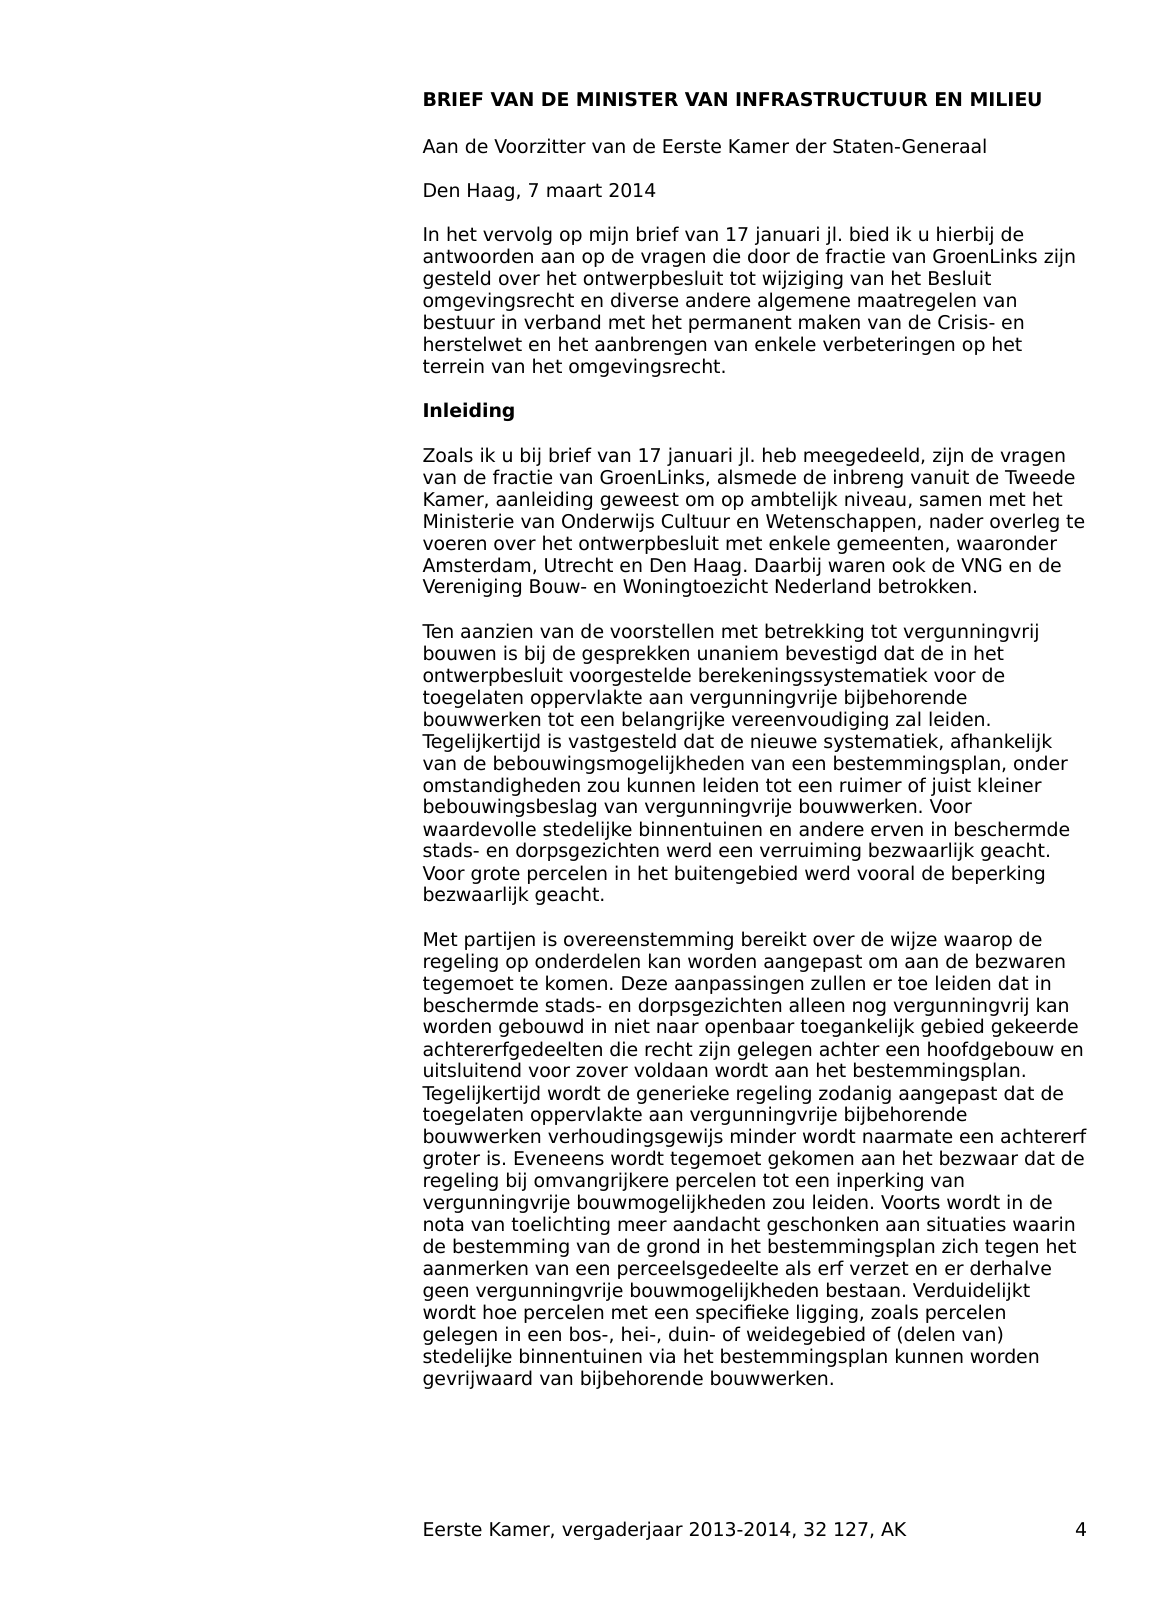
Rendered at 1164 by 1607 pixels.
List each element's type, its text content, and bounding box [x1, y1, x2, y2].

subtitle BRIEF VAN DE MINISTER VAN INFRASTRUCTUUR EN MILIEU [422, 89, 1087, 111]
text Aan de Voorzitter van de Eerste Kamer der Staten-Generaal [422, 136, 1087, 158]
text Met partijen is overeenstemming bereikt over de wijze waarop de regeling op onderdelen kan worden aangepast om aan de bezwaren tegemoet te komen. Deze aanpassingen zullen er toe leiden dat in beschermde stads- en dorpsgezichten alleen nog vergunningvrij kan worden gebouwd in niet naar openbaar toegankelijk gebied gekeerde achtererfgedeelten die recht zijn gelegen achter een hoofdgebouw en uitsluitend voor zover voldaan wordt aan het bestemmingsplan. Tegelijkertijd wordt de generieke regeling zodanig aangepast dat de toegelaten oppervlakte aan vergunningvrije bijbehorende bouwwerken verhoudingsgewijs minder wordt naarmate een achtererf groter is. Eveneens wordt tegemoet gekomen aan het bezwaar dat de regeling bij omvangrijkere percelen tot een inperking van vergunningvrije bouwmogelijkheden zou leiden. Voorts wordt in de nota van toelichting meer aandacht geschonken aan situaties waarin de bestemming van de grond in het bestemmingsplan zich tegen het aanmerken van een perceelsgedeelte als erf verzet en er derhalve geen vergunningvrije bouwmogelijkheden bestaan. Verduidelijkt wordt hoe percelen met een specifieke ligging, zoals percelen gelegen in een bos-, hei-, duin- of weidegebied of (delen van) stedelijke binnentuinen via het bestemmingsplan kunnen worden gevrijwaard van bijbehorende bouwwerken. [422, 928, 1087, 1390]
subtitle Inleiding [422, 400, 1087, 422]
text Zoals ik u bij brief van 17 januari jl. heb meegedeeld, zijn de vragen van de fractie van GroenLinks, alsmede de inbreng vanuit de Tweede Kamer, aanleiding geweest om op ambtelijk niveau, samen met het Ministerie van Onderwijs Cultuur en Wetenschappen, nader overleg te voeren over het ontwerpbesluit met enkele gemeenten, waaronder Amsterdam, Utrecht en Den Haag. Daarbij waren ook de VNG en de Vereniging Bouw- en Woningtoezicht Nederland betrokken. [422, 444, 1087, 598]
text Ten aanzien van de voorstellen met betrekking tot vergunningvrij bouwen is bij de gesprekken unaniem bevestigd dat de in het ontwerpbesluit voorgestelde berekeningssystematiek voor de toegelaten oppervlakte aan vergunningvrije bijbehorende bouwwerken tot een belangrijke vereenvoudiging zal leiden. Tegelijkertijd is vastgesteld dat de nieuwe systematiek, afhankelijk van de bebouwingsmogelijkheden van een bestemmingsplan, onder omstandigheden zou kunnen leiden tot een ruimer of juist kleiner bebouwingsbeslag van vergunningvrije bouwwerken. Voor waardevolle stedelijke binnentuinen en andere erven in beschermde stads- en dorpsgezichten werd een verruiming bezwaarlijk geacht. Voor grote percelen in het buitengebied werd vooral de beperking bezwaarlijk geacht. [422, 621, 1087, 906]
text In het vervolg op mijn brief van 17 januari jl. bied ik u hierbij de antwoorden aan op de vragen die door de fractie van GroenLinks zijn gesteld over het ontwerpbesluit tot wijziging van het Besluit omgevingsrecht en diverse andere algemene maatregelen van bestuur in verband met het permanent maken van de Crisis- en herstelwet en het aanbrengen van enkele verbeteringen op het terrein van het omgevingsrecht. [422, 224, 1087, 378]
text Den Haag, 7 maart 2014 [422, 180, 1087, 202]
